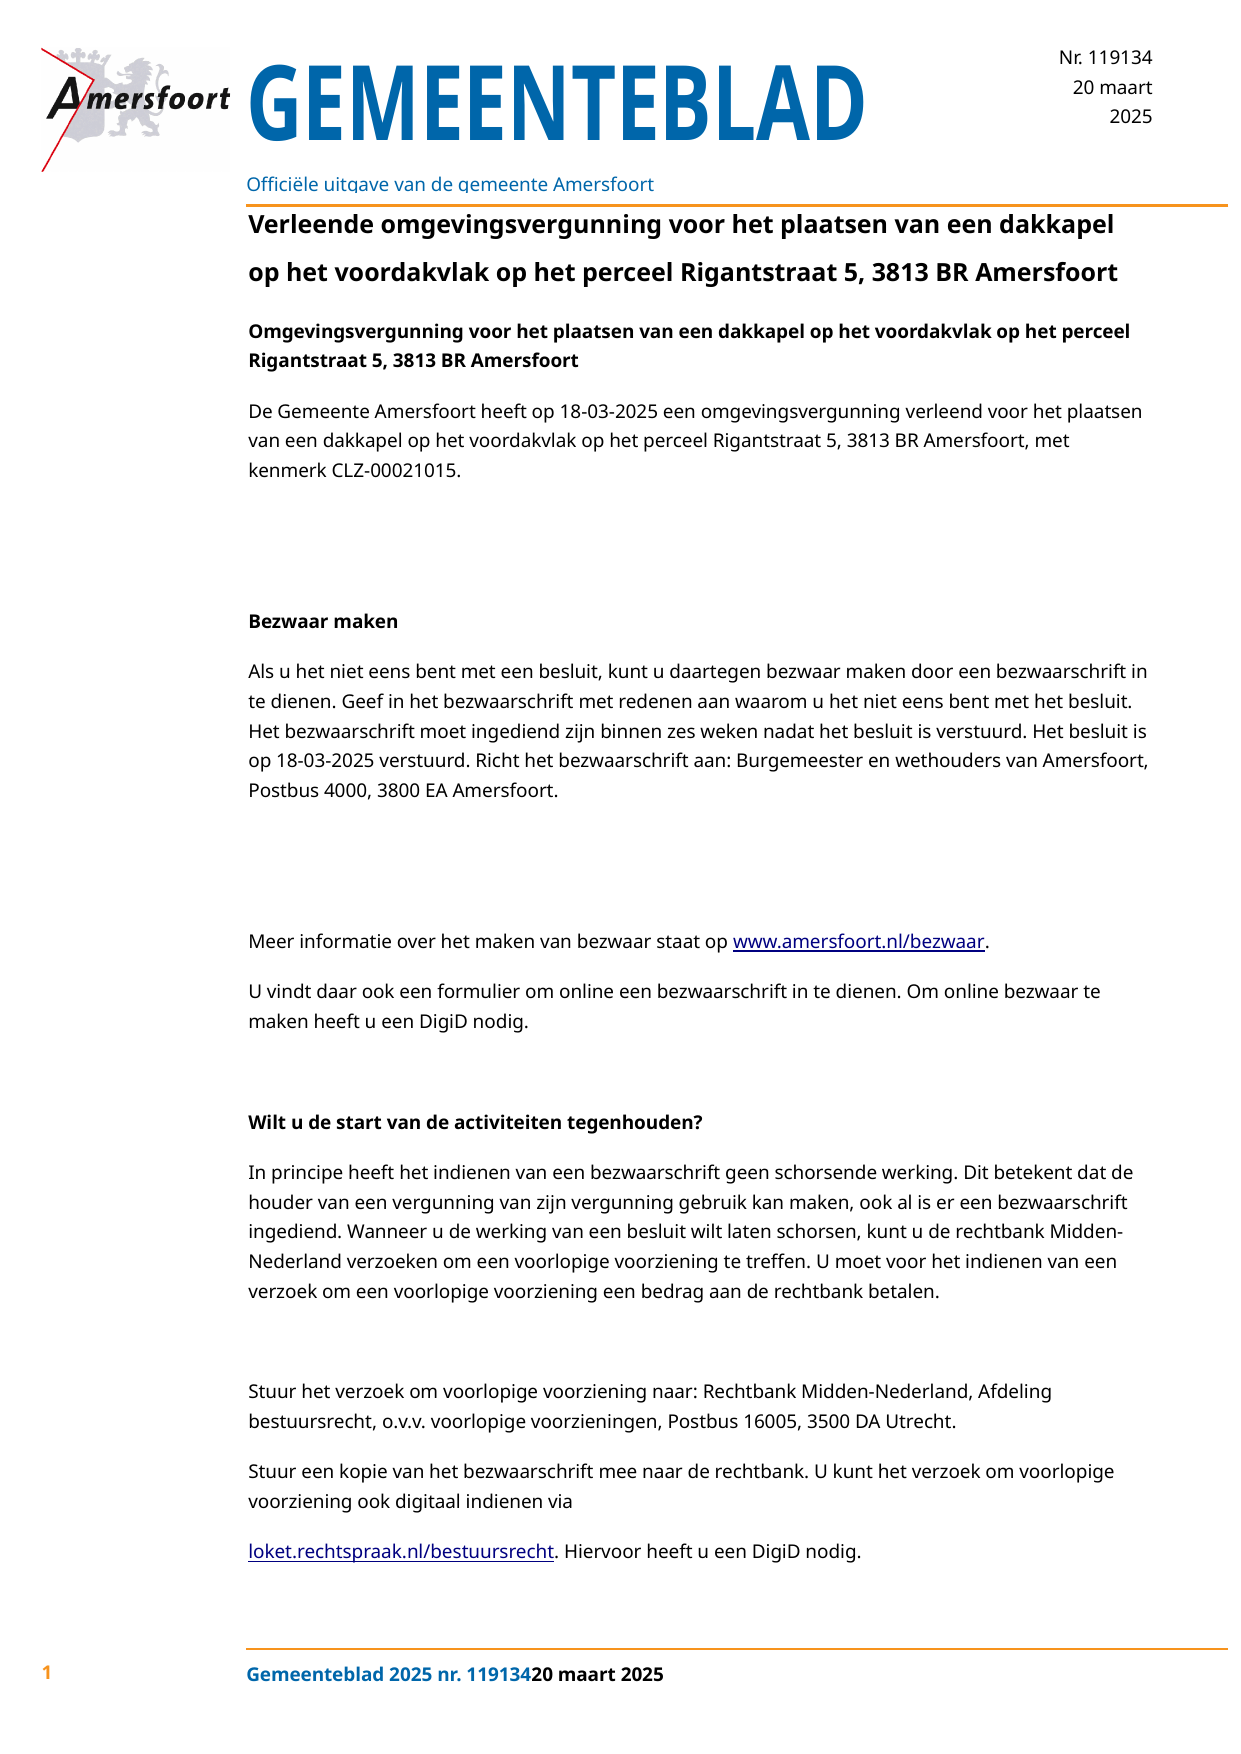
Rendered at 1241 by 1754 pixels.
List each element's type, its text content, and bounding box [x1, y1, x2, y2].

text loket.rechtspraak.nl/bestuursrecht. Hiervoor heeft u een DigiD nodig. [248, 1539, 1152, 1564]
text Bezwaar maken [248, 608, 1152, 634]
text Verleende omgevingsvergunning voor het plaatsen van een dakkapel op het voordakvlak op het perceel Rigantstraat 5, 3813 BR Amersfoort [248, 207, 1152, 288]
text U vindt daar ook een formulier om online een bezwaarschrift in te dienen. Om online bezwaar te maken heeft u een DigiD nodig. [248, 979, 1152, 1034]
text De Gemeente Amersfoort heeft op 18-03-2025 een omgevingsvergunning verleend voor het plaatsen van een dakkapel op het voordakvlak op het perceel Rigantstraat 5, 3813 BR Amersfoort, met kenmerk CLZ-00021015. [248, 398, 1152, 483]
text Omgevingsvergunning voor het plaatsen van een dakkapel op het voordakvlak op het perceel Rigantstraat 5, 3813 BR Amersfoort [248, 318, 1152, 373]
text Stuur een kopie van het bezwaarschrift mee naar de rechtbank. U kunt het verzoek om voorlopige voorziening ook digitaal indienen via [248, 1459, 1152, 1514]
text Wilt u de start van de activiteiten tegenhouden? [248, 1109, 1152, 1135]
picture [41, 47, 231, 172]
text In principe heeft het indienen van een bezwaarschrift geen schorsende werking. Dit betekent dat de houder van een vergunning van zijn vergunning gebruik kan maken, ook al is er een bezwaarschrift ingediend. Wanneer u de werking van een besluit wilt laten schorsen, kunt u de rechtbank Midden-Nederland verzoeken om een voorlopige voorziening te treffen. U moet voor het indienen van een verzoek om een voorlopige voorziening een bedrag aan de rechtbank betalen. [248, 1159, 1152, 1304]
text Als u het niet eens bent met een besluit, kunt u daartegen bezwaar maken door een bezwaarschrift in te dienen. Geef in het bezwaarschrift met redenen aan waarom u het niet eens bent met het besluit. Het bezwaarschrift moet ingediend zijn binnen zes weken nadat het besluit is verstuurd. Het besluit is op 18-03-2025 verstuurd. Richt het bezwaarschrift aan: Burgemeester en wethouders van Amersfoort, Postbus 4000, 3800 EA Amersfoort. [248, 659, 1152, 803]
text Stuur het verzoek om voorlopige voorziening naar: Rechtbank Midden-Nederland, Afdeling bestuursrecht, o.v.v. voorlopige voorzieningen, Postbus 16005, 3500 DA Utrecht. [248, 1379, 1152, 1434]
text Meer informatie over het maken van bezwaar staat op www.amersfoort.nl/bezwaar. [248, 928, 1152, 954]
